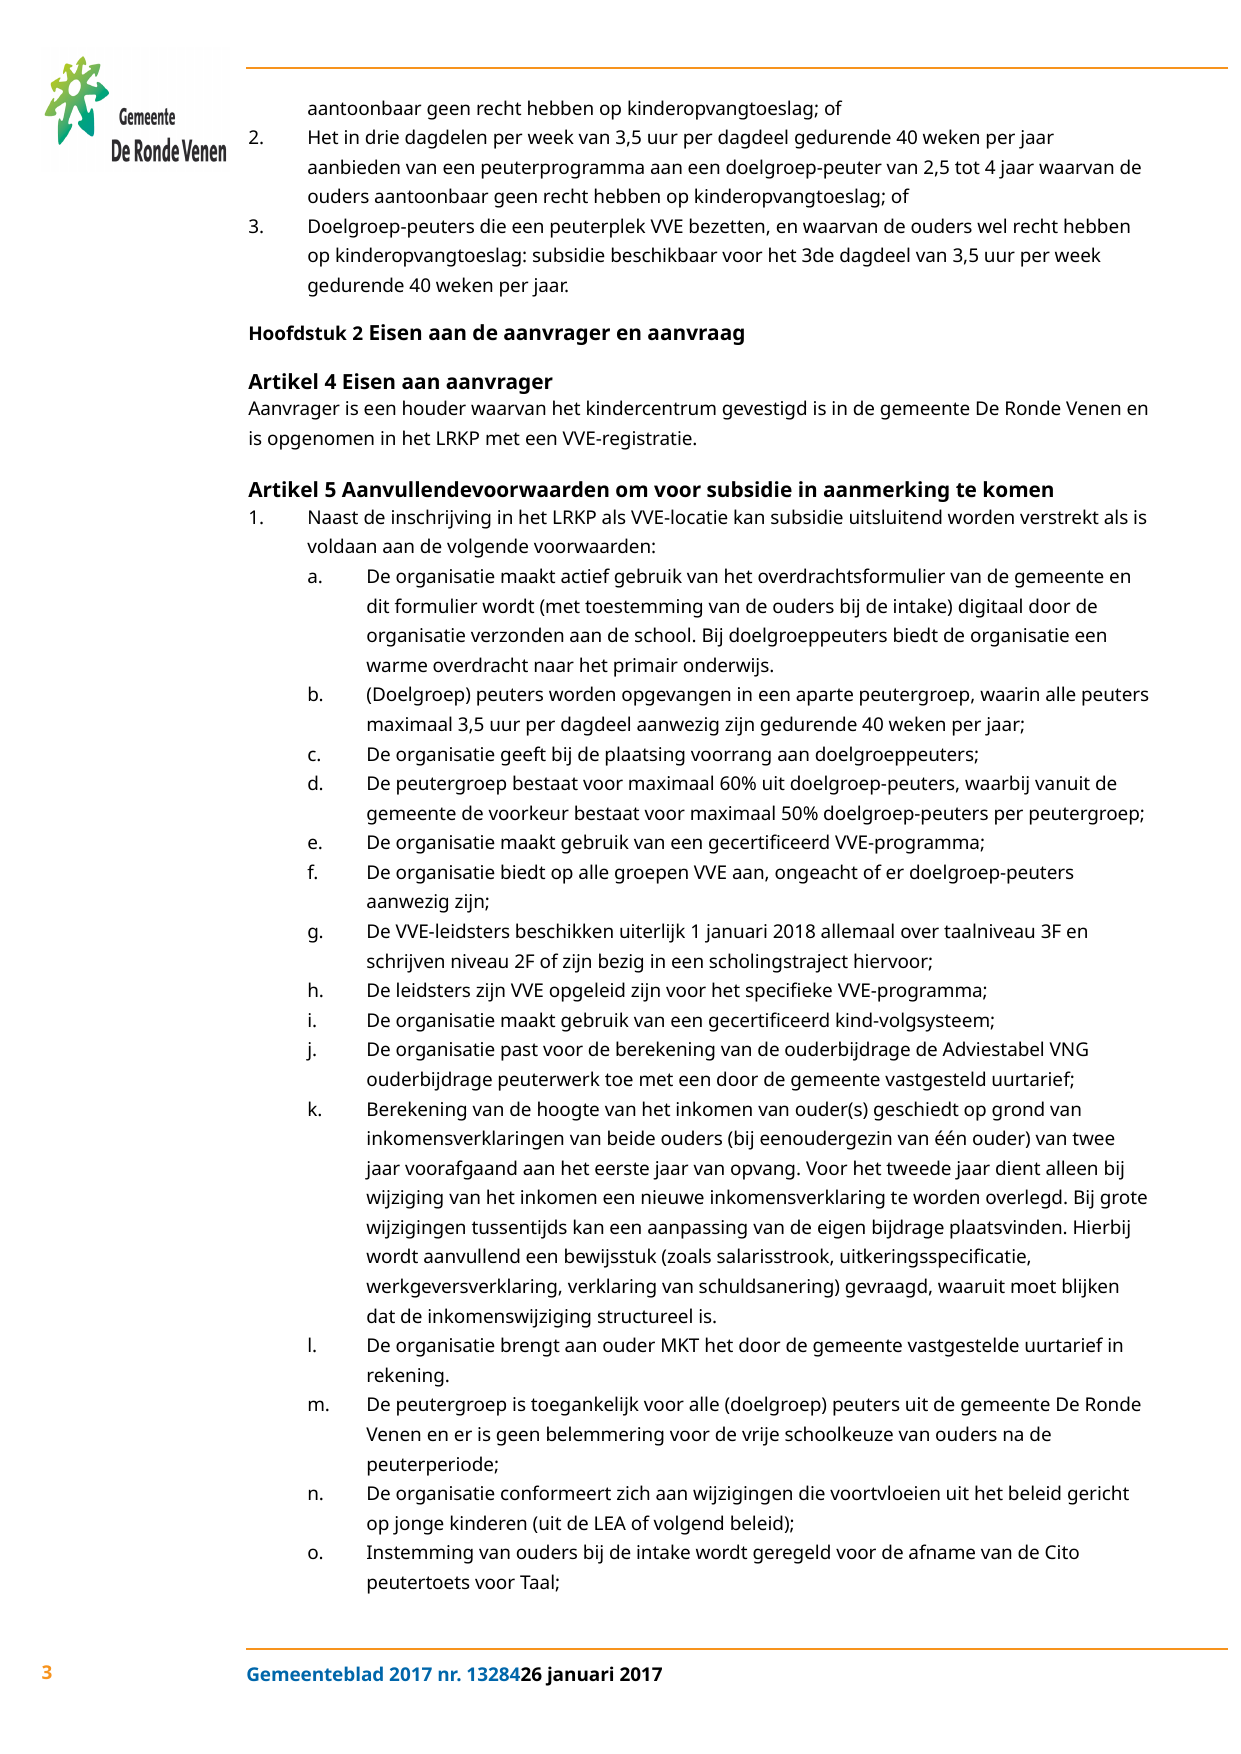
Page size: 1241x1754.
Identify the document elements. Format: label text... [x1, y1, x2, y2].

list De organisatie geeft bij de plaatsing voorrang aan doelgroeppeuters; [307, 741, 1152, 766]
list (Doelgroep) peuters worden opgevangen in een aparte peutergroep, waarin alle peuters maximaal 3,5 uur per dagdeel aanwezig zijn gedurende 40 weken per jaar; [307, 682, 1152, 737]
list De organisatie conformeert zich aan wijzigingen die voortvloeien uit het beleid gericht op jonge kinderen (uit de LEA of volgend beleid); [307, 1480, 1152, 1536]
list De peutergroep bestaat voor maximaal 60% uit doelgroep-peuters, waarbij vanuit de gemeente de voorkeur bestaat voor maximaal 50% doelgroep-peuters per peutergroep; [307, 770, 1152, 826]
list Berekening van de hoogte van het inkomen van ouder(s) geschiedt op grond van inkomensverklaringen van beide ouders (bij eenoudergezin van één ouder) van twee jaar voorafgaand aan het eerste jaar van opvang. Voor het tweede jaar dient alleen bij wijziging van het inkomen een nieuwe inkomensverklaring te worden overlegd. Bij grote wijzigingen tussentijds kan een aanpassing van de eigen bijdrage plaatsvinden. Hierbij wordt aanvullend een bewijsstuk (zoals salarisstrook, uitkeringsspecificatie, werkgeversverklaring, verklaring van schuldsanering) gevraagd, waaruit moet blijken dat de inkomenswijziging structureel is. [307, 1096, 1152, 1328]
list De organisatie maakt actief gebruik van het overdrachtsformulier van de gemeente en dit formulier wordt (met toestemming van de ouders bij de intake) digitaal door de organisatie verzonden aan de school. Bij doelgroeppeuters biedt de organisatie een warme overdracht naar het primair onderwijs. [307, 563, 1152, 678]
list De organisatie past voor de berekening van de ouderbijdrage de Adviestabel VNG ouderbijdrage peuterwerk toe met een door de gemeente vastgesteld uurtarief; [307, 1037, 1152, 1092]
list De organisatie maakt gebruik van een gecertificeerd VVE-programma; [307, 829, 1152, 855]
text Hoofdstuk 2 Eisen aan de aanvrager en aanvraag [248, 318, 1152, 346]
list De leidsters zijn VVE opgeleid zijn voor het specifieke VVE-programma; [307, 977, 1152, 1003]
list aantoonbaar geen recht hebben op kinderopvangtoeslag; of [248, 95, 1152, 121]
list Het in drie dagdelen per week van 3,5 uur per dagdeel gedurende 40 weken per jaar aanbieden van een peuterprogramma aan een doelgroep-peuter van 2,5 tot 4 jaar waarvan de ouders aantoonbaar geen recht hebben op kinderopvangtoeslag; of [248, 124, 1152, 209]
list De peutergroep is toegankelijk voor alle (doelgroep) peuters uit de gemeente De Ronde Venen en er is geen belemmering voor de vrije schoolkeuze van ouders na de peuterperiode; [307, 1392, 1152, 1476]
list De organisatie biedt op alle groepen VVE aan, ongeacht of er doelgroep-peuters aanwezig zijn; [307, 859, 1152, 914]
list De VVE-leidsters beschikken uiterlijk 1 januari 2018 allemaal over taalniveau 3F en schrijven niveau 2F of zijn bezig in een scholingstraject hiervoor; [307, 918, 1152, 973]
list Instemming van ouders bij de intake wordt geregeld voor de afname van de Cito peutertoets voor Taal; [307, 1539, 1152, 1595]
text Artikel 4 Eisen aan aanvrager [248, 367, 1152, 396]
picture [41, 47, 231, 172]
list De organisatie maakt gebruik van een gecertificeerd kind-volgsysteem; [307, 1007, 1152, 1033]
list Naast de inschrijving in het LRKP als VVE-locatie kan subsidie uitsluitend worden verstrekt als is voldaan aan de volgende voorwaarden: [248, 504, 1152, 559]
text Artikel 5 Aanvullendevoorwaarden om voor subsidie in aanmerking te komen [248, 476, 1152, 504]
list De organisatie brengt aan ouder MKT het door de gemeente vastgestelde uurtarief in rekening. [307, 1332, 1152, 1388]
text Aanvrager is een houder waarvan het kindercentrum gevestigd is in de gemeente De Ronde Venen en is opgenomen in het LRKP met een VVE-registratie. [248, 396, 1152, 451]
list Doelgroep-peuters die een peuterplek VVE bezetten, en waarvan de ouders wel recht hebben op kinderopvangtoeslag: subsidie beschikbaar voor het 3de dagdeel van 3,5 uur per week gedurende 40 weken per jaar. [248, 213, 1152, 298]
